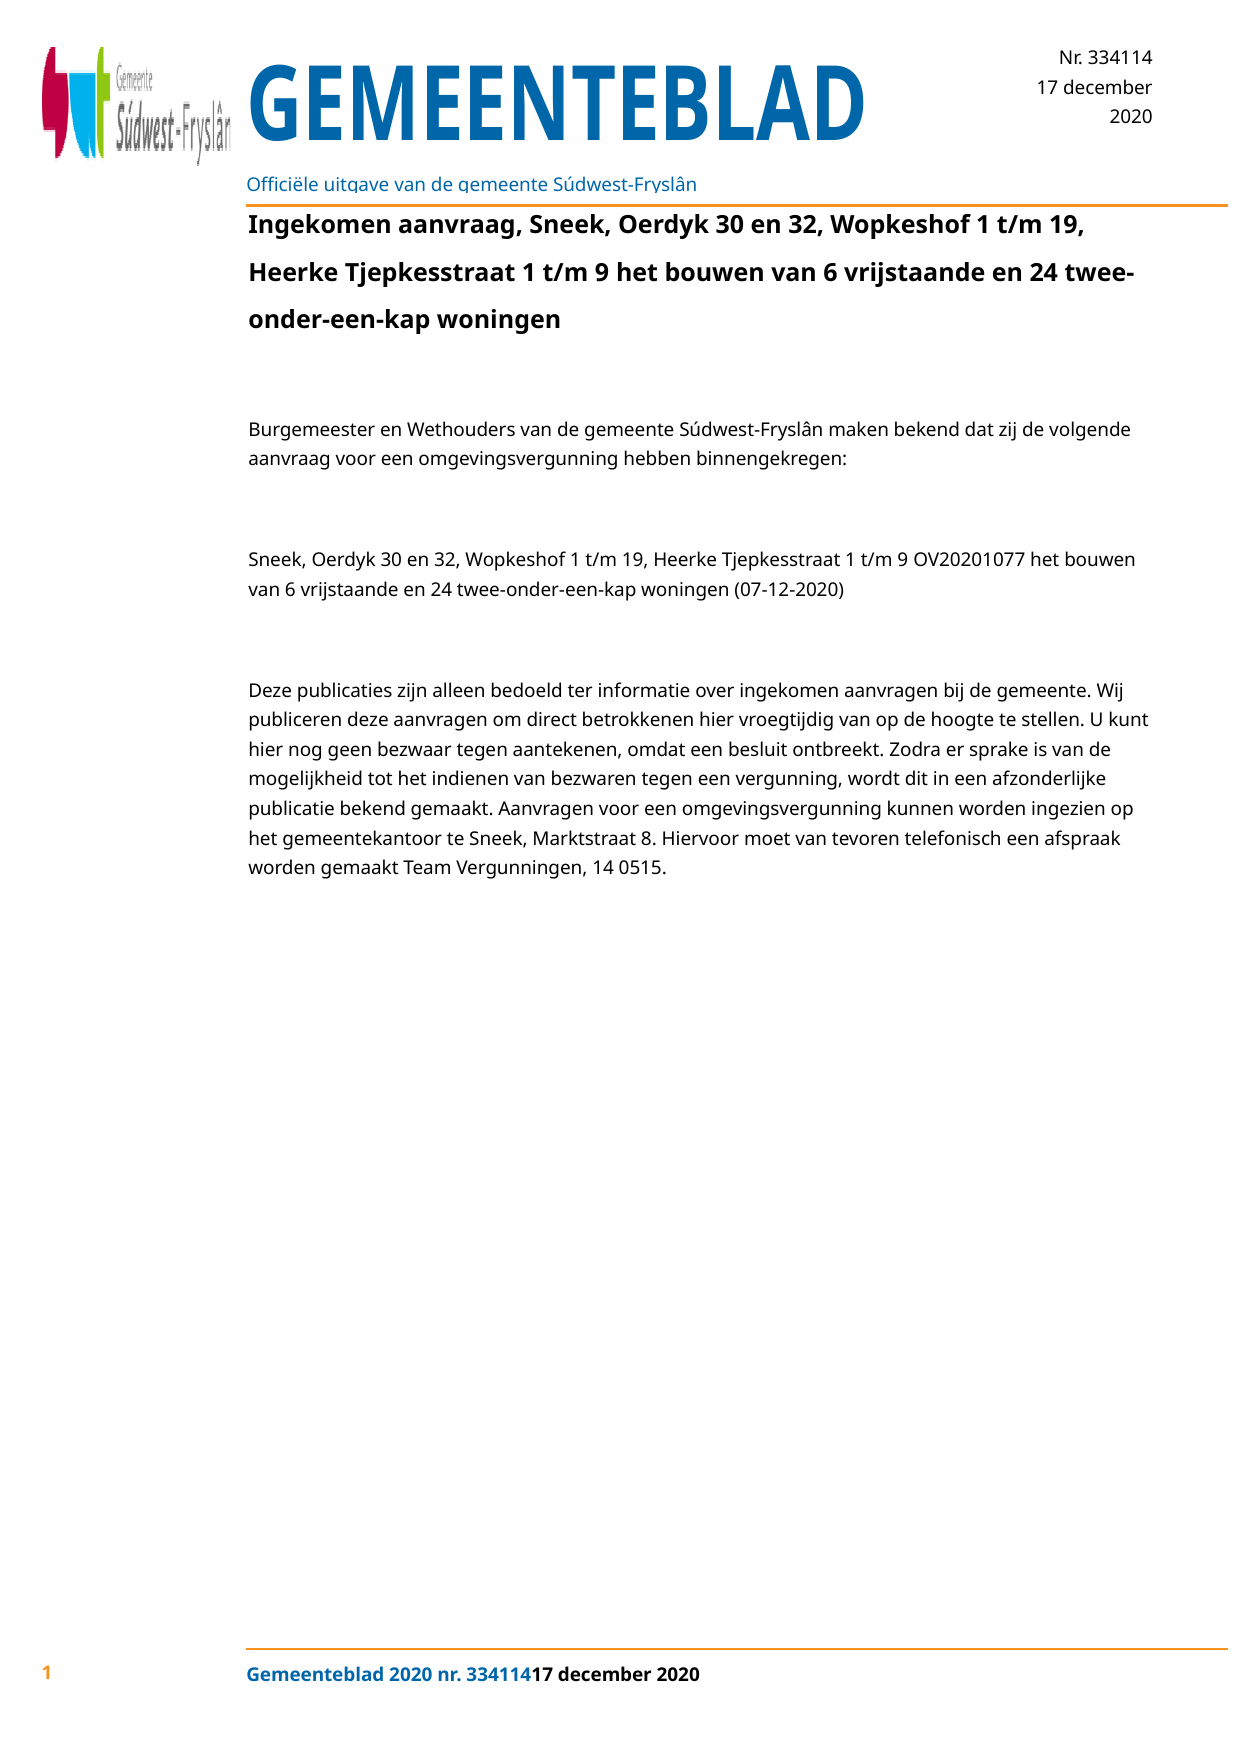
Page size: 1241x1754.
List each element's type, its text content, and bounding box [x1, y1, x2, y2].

text Burgemeester en Wethouders van de gemeente Súdwest-Fryslân maken bekend dat zij de volgende aanvraag voor een omgevingsvergunning hebben binnengekregen: [248, 416, 1152, 471]
text Sneek, Oerdyk 30 en 32, Wopkeshof 1 t/m 19, Heerke Tjepkesstraat 1 t/m 9 OV20201077 het bouwen van 6 vrijstaande en 24 twee-onder-een-kap woningen (07-12-2020) [248, 546, 1152, 602]
text Ingekomen aanvraag, Sneek, Oerdyk 30 en 32, Wopkeshof 1 t/m 19, Heerke Tjepkesstraat 1 t/m 9 het bouwen van 6 vrijstaande en 24 twee-onder-een-kap woningen [248, 207, 1152, 336]
picture [41, 47, 231, 172]
text Deze publicaties zijn alleen bedoeld ter informatie over ingekomen aanvragen bij de gemeente. Wij publiceren deze aanvragen om direct betrokkenen hier vroegtijdig van op de hoogte te stellen. U kunt hier nog geen bezwaar tegen aantekenen, omdat een besluit ontbreekt. Zodra er sprake is van de mogelijkheid tot het indienen van bezwaren tegen een vergunning, wordt dit in een afzonderlijke publicatie bekend gemaakt. Aanvragen voor een omgevingsvergunning kunnen worden ingezien op het gemeentekantoor te Sneek, Marktstraat 8. Hiervoor moet van tevoren telefonisch een afspraak worden gemaakt Team Vergunningen, 14 0515. [248, 677, 1152, 880]
